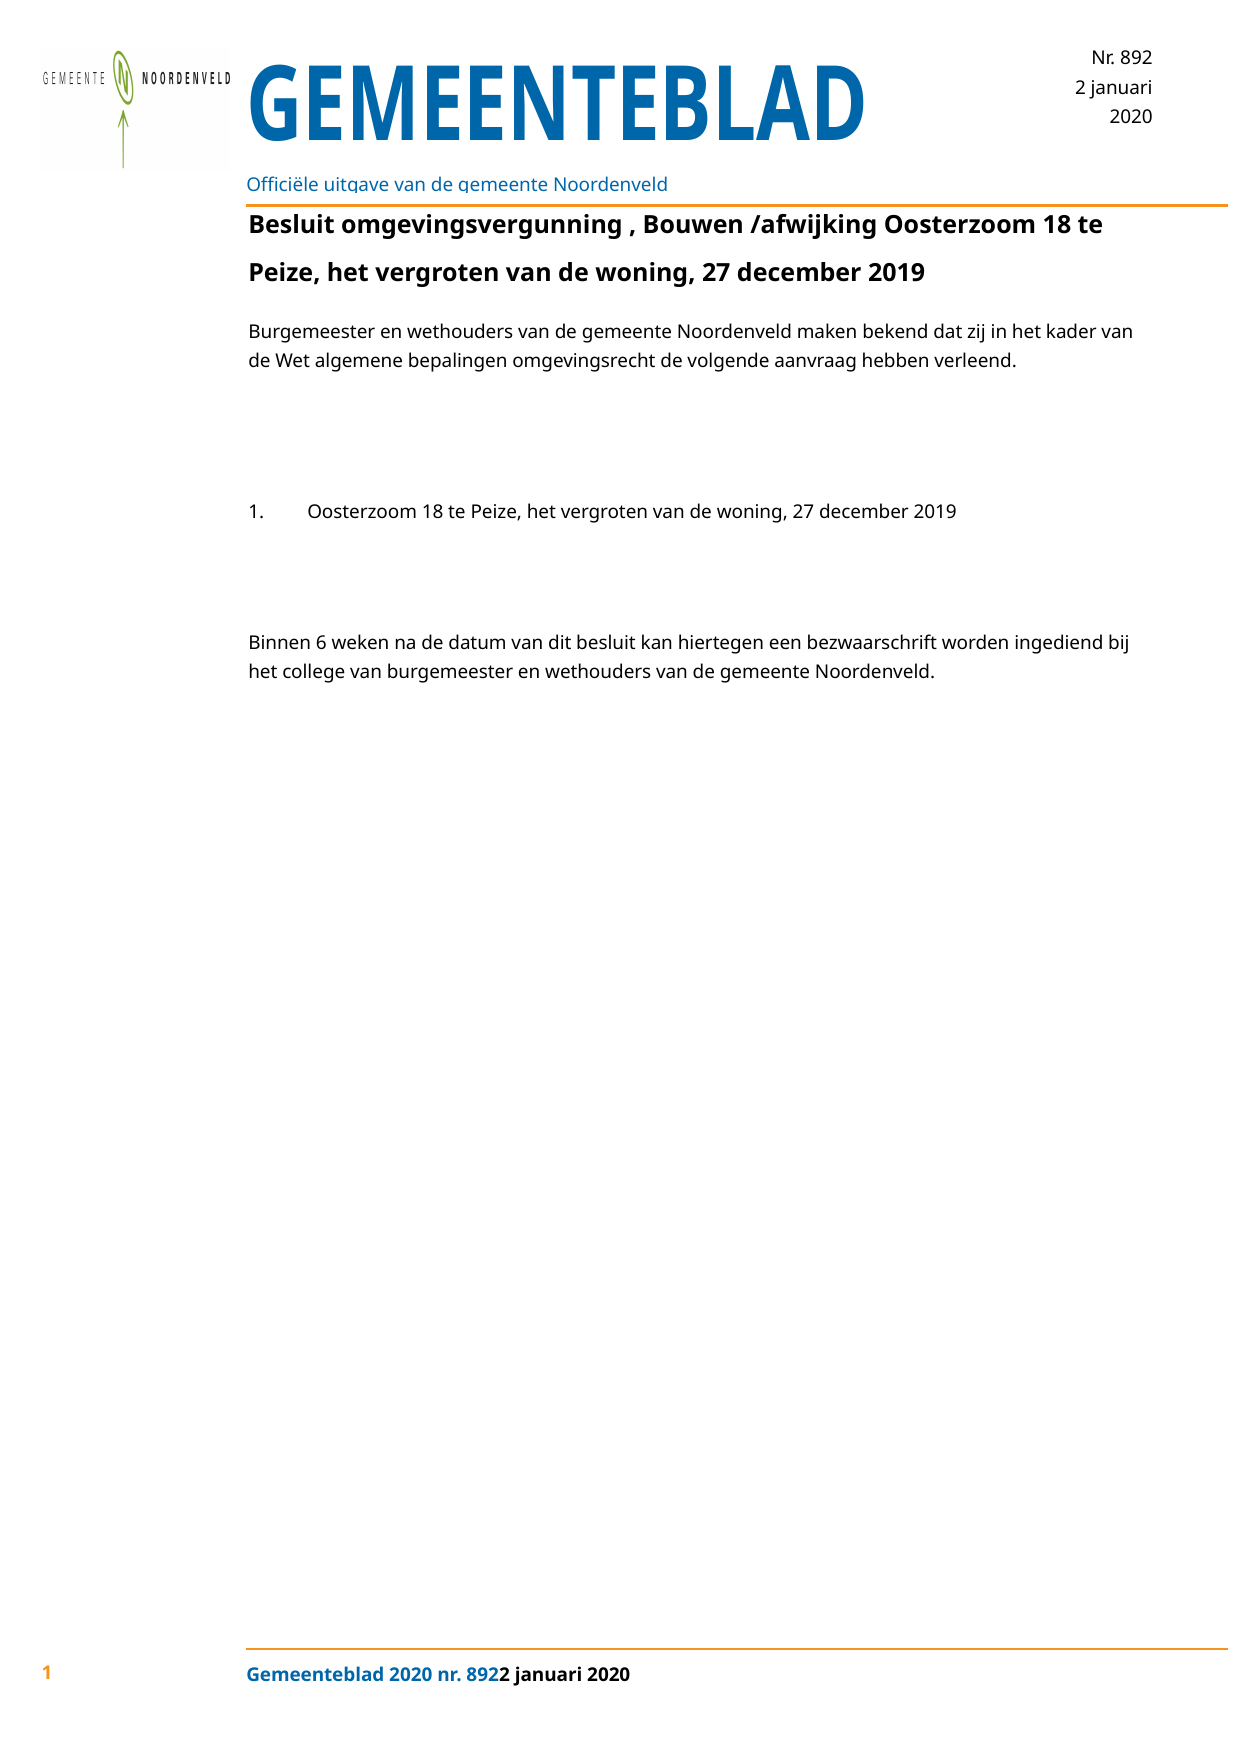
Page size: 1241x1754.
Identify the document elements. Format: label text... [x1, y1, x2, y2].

text Besluit omgevingsvergunning , Bouwen /afwijking Oosterzoom 18 te Peize, het vergroten van de woning, 27 december 2019 [248, 207, 1152, 288]
picture [41, 47, 231, 172]
text Burgemeester en wethouders van de gemeente Noordenveld maken bekend dat zij in het kader van de Wet algemene bepalingen omgevingsrecht de volgende aanvraag hebben verleend. [248, 318, 1152, 373]
text Binnen 6 weken na de datum van dit besluit kan hiertegen een bezwaarschrift worden ingediend bij het college van burgemeester en wethouders van de gemeente Noordenveld. [248, 629, 1152, 684]
list Oosterzoom 18 te Peize, het vergroten van de woning, 27 december 2019 [248, 499, 1152, 524]
